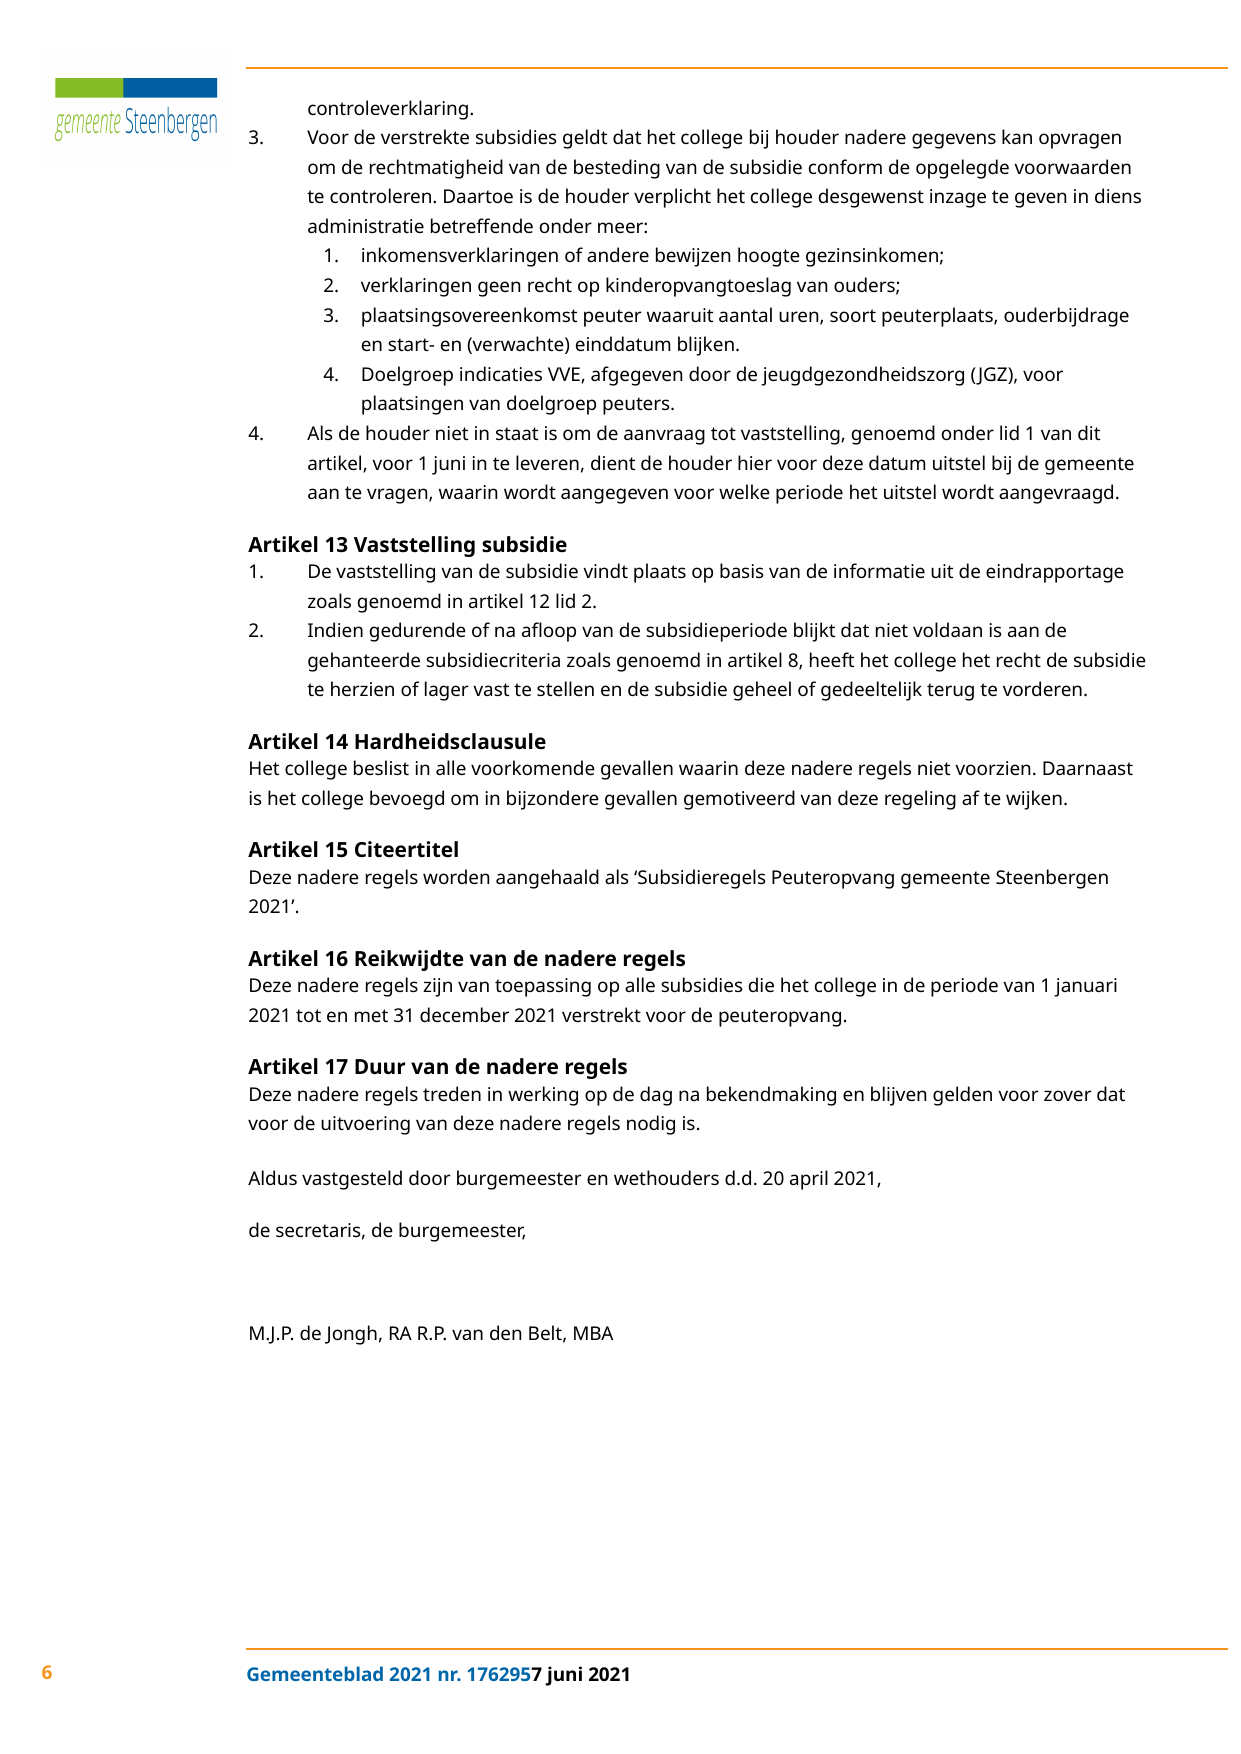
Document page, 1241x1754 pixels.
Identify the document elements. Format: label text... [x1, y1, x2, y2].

text Het college beslist in alle voorkomende gevallen waarin deze nadere regels niet voorzien. Daarnaast is het college bevoegd om in bijzondere gevallen gemotiveerd van deze regeling af te wijken. [248, 755, 1152, 811]
list verklaringen geen recht op kinderopvangtoeslag van ouders; [323, 272, 1152, 298]
text M.J.P. de Jongh, RA R.P. van den Belt, MBA [248, 1320, 1152, 1346]
list Als de houder niet in staat is om de aanvraag tot vaststelling, genoemd onder lid 1 van dit artikel, voor 1 juni in te leveren, dient de houder hier voor deze datum uitstel bij de gemeente aan te vragen, waarin wordt aangegeven voor welke periode het uitstel wordt aangevraagd. [248, 420, 1152, 505]
text Artikel 13 Vaststelling subsidie [248, 530, 1152, 558]
list Indien gedurende of na afloop van de subsidieperiode blijkt dat niet voldaan is aan de gehanteerde subsidiecriteria zoals genoemd in artikel 8, heeft het college het recht de subsidie te herzien of lager vast te stellen en de subsidie geheel of gedeeltelijk terug te vorderen. [248, 617, 1152, 702]
list Doelgroep indicaties VVE, afgegeven door de jeugdgezondheidszorg (JGZ), voor plaatsingen van doelgroep peuters. [323, 361, 1152, 416]
text Artikel 15 Citeertitel [248, 835, 1152, 864]
list controleverklaring. [248, 95, 1152, 121]
text Deze nadere regels zijn van toepassing op alle subsidies die het college in de periode van 1 januari 2021 tot en met 31 december 2021 verstrekt voor de peuteropvang. [248, 972, 1152, 1028]
text Aldus vastgesteld door burgemeester en wethouders d.d. 20 april 2021, [248, 1166, 1152, 1191]
text Artikel 17 Duur van de nadere regels [248, 1052, 1152, 1081]
text Artikel 16 Reikwijdte van de nadere regels [248, 944, 1152, 972]
list Voor de verstrekte subsidies geldt dat het college bij houder nadere gegevens kan opvragen om de rechtmatigheid van de besteding van de subsidie conform de opgelegde voorwaarden te controleren. Daartoe is de houder verplicht het college desgewenst inzage te geven in diens administratie betreffende onder meer: [248, 124, 1152, 239]
picture [41, 47, 231, 172]
text Artikel 14 Hardheidsclausule [248, 727, 1152, 755]
text de secretaris, de burgemeester, [248, 1217, 1152, 1243]
list plaatsingsovereenkomst peuter waaruit aantal uren, soort peuterplaats, ouderbijdrage en start- en (verwachte) einddatum blijken. [323, 302, 1152, 357]
text Deze nadere regels treden in werking op de dag na bekendmaking en blijven gelden voor zover dat voor de uitvoering van deze nadere regels nodig is. [248, 1081, 1152, 1136]
text Deze nadere regels worden aangehaald als ‘Subsidieregels Peuteropvang gemeente Steenbergen 2021’. [248, 864, 1152, 919]
list De vaststelling van de subsidie vindt plaats op basis van de informatie uit de eindrapportage zoals genoemd in artikel 12 lid 2. [248, 558, 1152, 613]
list inkomensverklaringen of andere bewijzen hoogte gezinsinkomen; [323, 243, 1152, 268]
